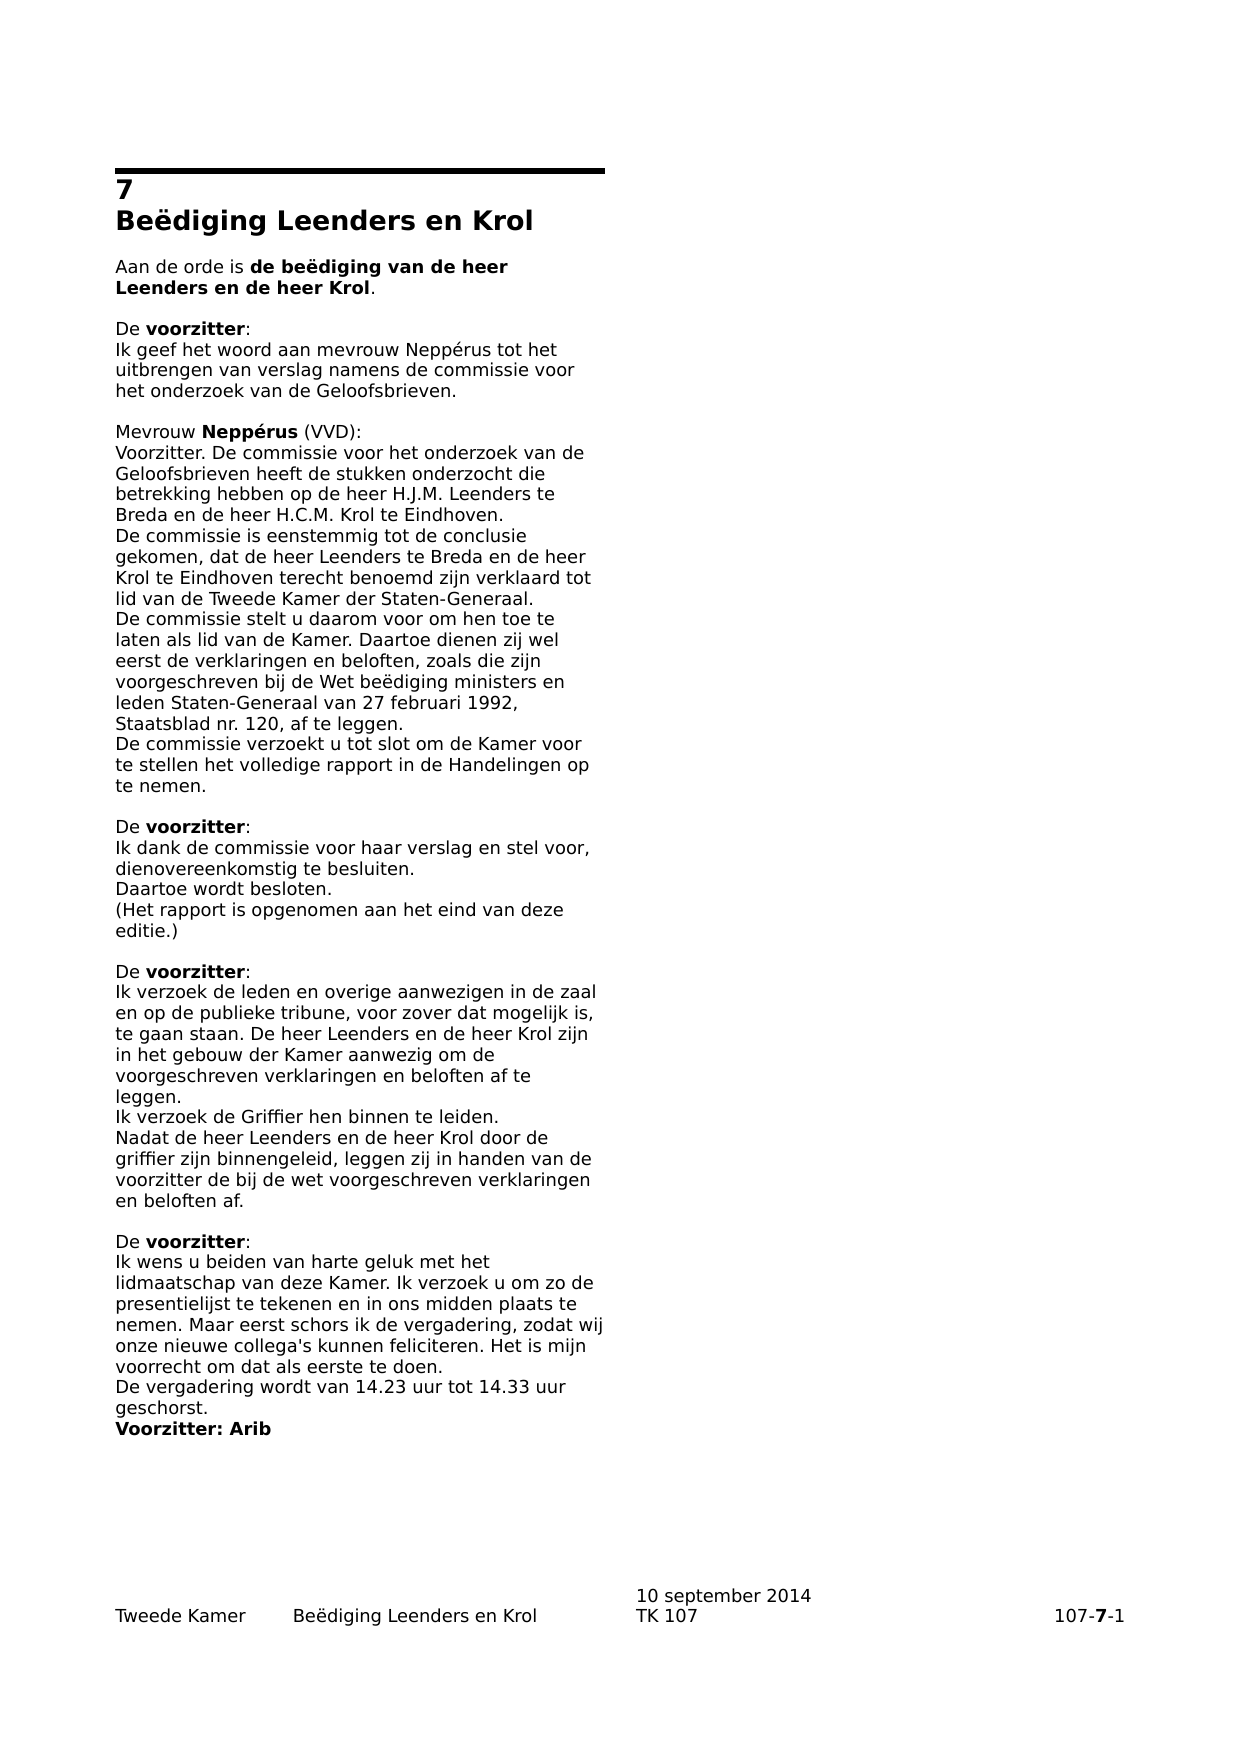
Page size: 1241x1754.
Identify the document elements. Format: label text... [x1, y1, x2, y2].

text Voorzitter: Arib [115, 1419, 605, 1440]
text Ik geef het woord aan mevrouw Neppérus tot het uitbrengen van verslag namens de commissie voor het onderzoek van de Geloofsbrieven. [115, 339, 605, 402]
text De voorzitter: [115, 962, 605, 982]
text De vergadering wordt van 14.23 uur tot 14.33 uur geschorst. [115, 1377, 605, 1419]
text De voorzitter: [115, 1231, 605, 1252]
text Nadat de heer Leenders en de heer Krol door de griffier zijn binnengeleid, leggen zij in handen van de voorzitter de bij de wet voorgeschreven verklaringen en beloften af. [115, 1128, 605, 1211]
text Aan de orde is de beëdiging van de heer Leenders en de heer Krol. [115, 257, 605, 298]
title 7 Beëdiging Leenders en Krol [115, 174, 605, 237]
text Ik verzoek de Griffier hen binnen te leiden. [115, 1107, 605, 1128]
text Voorzitter. De commissie voor het onderzoek van de Geloofsbrieven heeft de stukken onderzocht die betrekking hebben op de heer H.J.M. Leenders te Breda en de heer H.C.M. Krol te Eindhoven. [115, 442, 605, 526]
text De commissie is eenstemmig tot de conclusie gekomen, dat de heer Leenders te Breda en de heer Krol te Eindhoven terecht benoemd zijn verklaard tot lid van de Tweede Kamer der Staten-Generaal. [115, 526, 605, 609]
text Daartoe wordt besloten. [115, 879, 605, 900]
text De commissie stelt u daarom voor om hen toe te laten als lid van de Kamer. Daartoe dienen zij wel eerst de verklaringen en beloften, zoals die zijn voorgeschreven bij de Wet beëdiging ministers en leden Staten-Generaal van 27 februari 1992, Staatsblad nr. 120, af te leggen. [115, 609, 605, 734]
text De commissie verzoekt u tot slot om de Kamer voor te stellen het volledige rapport in de Handelingen op te nemen. [115, 734, 605, 797]
text Ik wens u beiden van harte geluk met het lidmaatschap van deze Kamer. Ik verzoek u om zo de presentielijst te tekenen en in ons midden plaats te nemen. Maar eerst schors ik de vergadering, zodat wij onze nieuwe collega's kunnen feliciteren. Het is mijn voorrecht om dat als eerste te doen. [115, 1252, 605, 1377]
text De voorzitter: [115, 318, 605, 339]
text Ik verzoek de leden en overige aanwezigen in de zaal en op de publieke tribune, voor zover dat mogelijk is, te gaan staan. De heer Leenders en de heer Krol zijn in het gebouw der Kamer aanwezig om de voorgeschreven verklaringen en beloften af te leggen. [115, 982, 605, 1107]
text De voorzitter: [115, 817, 605, 837]
text Ik dank de commissie voor haar verslag en stel voor, dienovereenkomstig te besluiten. [115, 837, 605, 879]
text (Het rapport is opgenomen aan het eind van deze editie.) [115, 900, 605, 942]
text Mevrouw Neppérus (VVD): [115, 422, 605, 442]
